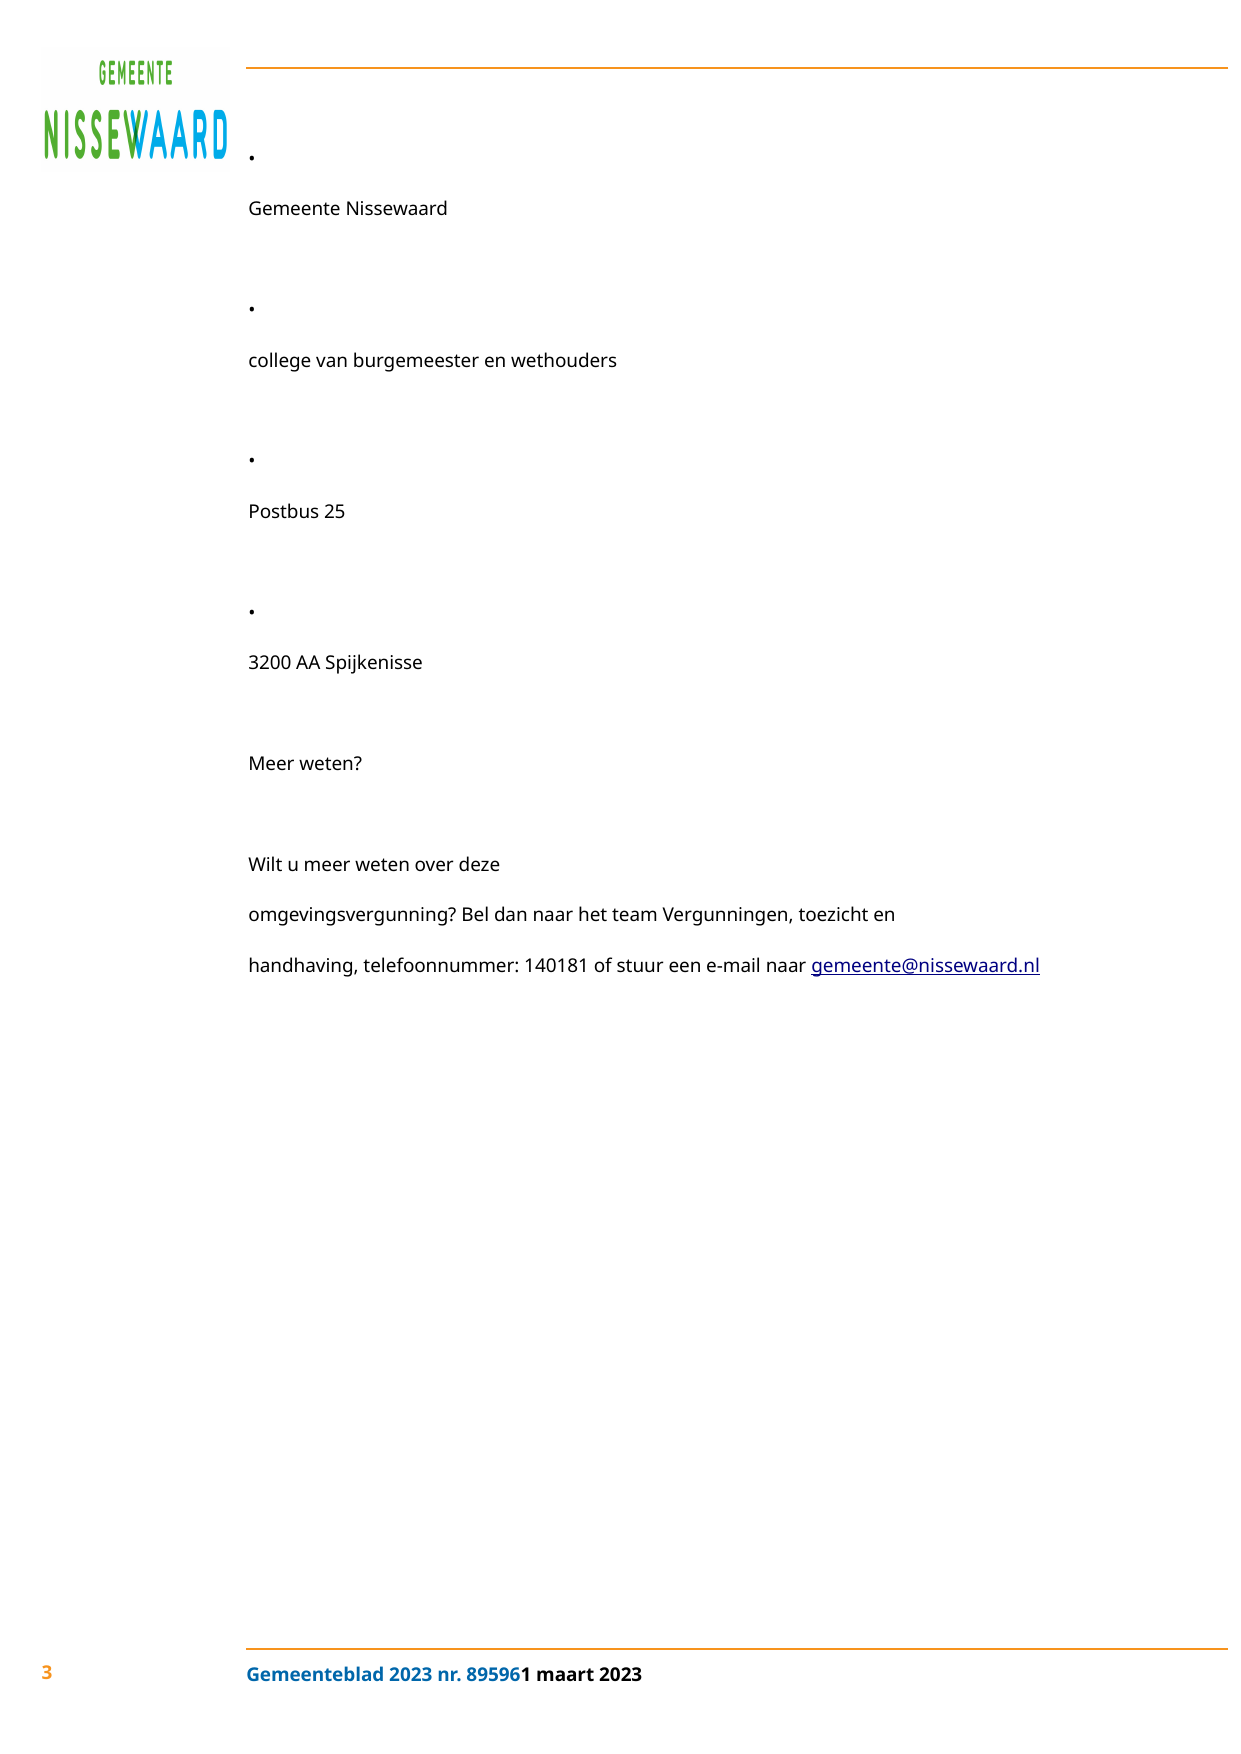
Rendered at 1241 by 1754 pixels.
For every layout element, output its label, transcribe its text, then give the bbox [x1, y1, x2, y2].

text Gemeente Nissewaard [248, 196, 1152, 221]
text handhaving, telefoonnummer: 140181 of stuur een e-mail naar gemeente@nissewaard.nl [248, 952, 1152, 978]
text Postbus 25 [248, 498, 1152, 524]
text • [248, 448, 1152, 473]
text college van burgemeester en wethouders [248, 347, 1152, 373]
picture [41, 47, 231, 172]
text omgevingsvergunning? Bel dan naar het team Vergunningen, toezicht en [248, 901, 1152, 927]
text 3200 AA Spijkenisse [248, 649, 1152, 675]
text Wilt u meer weten over deze [248, 851, 1152, 877]
text • [248, 145, 1152, 171]
text Meer weten? [248, 750, 1152, 776]
text • [248, 599, 1152, 625]
text • [248, 296, 1152, 322]
